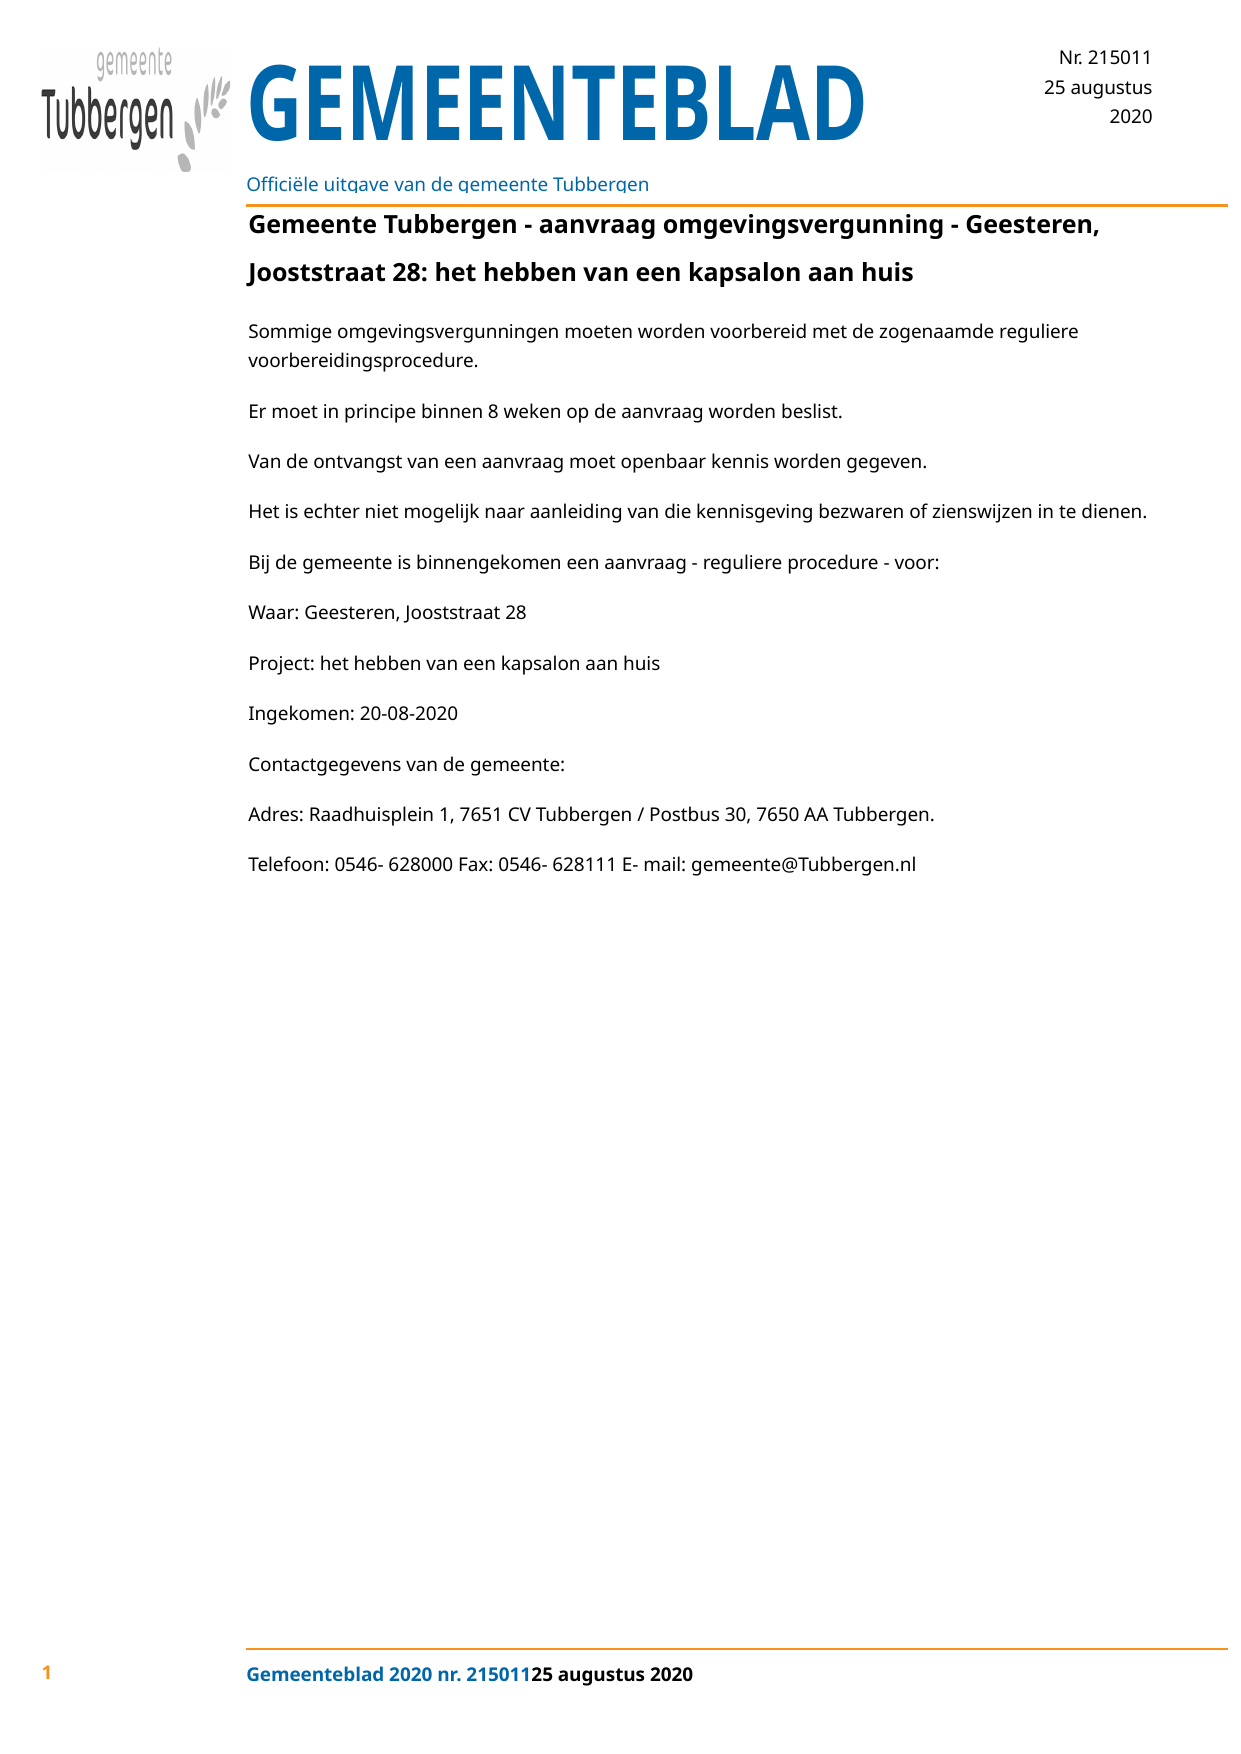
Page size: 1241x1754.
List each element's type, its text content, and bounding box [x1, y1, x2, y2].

text Gemeente Tubbergen - aanvraag omgevingsvergunning - Geesteren, Jooststraat 28: het hebben van een kapsalon aan huis [248, 207, 1152, 288]
text Contactgegevens van de gemeente: [248, 751, 1152, 777]
picture [41, 47, 231, 172]
text Ingekomen: 20-08-2020 [248, 700, 1152, 726]
text Telefoon: 0546- 628000 Fax: 0546- 628111 E- mail: gemeente@Tubbergen.nl [248, 852, 1152, 877]
text Waar: Geesteren, Jooststraat 28 [248, 599, 1152, 625]
text Project: het hebben van een kapsalon aan huis [248, 650, 1152, 676]
text Er moet in principe binnen 8 weken op de aanvraag worden beslist. [248, 398, 1152, 424]
text Bij de gemeente is binnengekomen een aanvraag - reguliere procedure - voor: [248, 549, 1152, 575]
text Het is echter niet mogelijk naar aanleiding van die kennisgeving bezwaren of zienswijzen in te dienen. [248, 499, 1152, 524]
text Sommige omgevingsvergunningen moeten worden voorbereid met de zogenaamde reguliere voorbereidingsprocedure. [248, 318, 1152, 373]
text Van de ontvangst van een aanvraag moet openbaar kennis worden gegeven. [248, 448, 1152, 474]
text Adres: Raadhuisplein 1, 7651 CV Tubbergen / Postbus 30, 7650 AA Tubbergen. [248, 801, 1152, 827]
